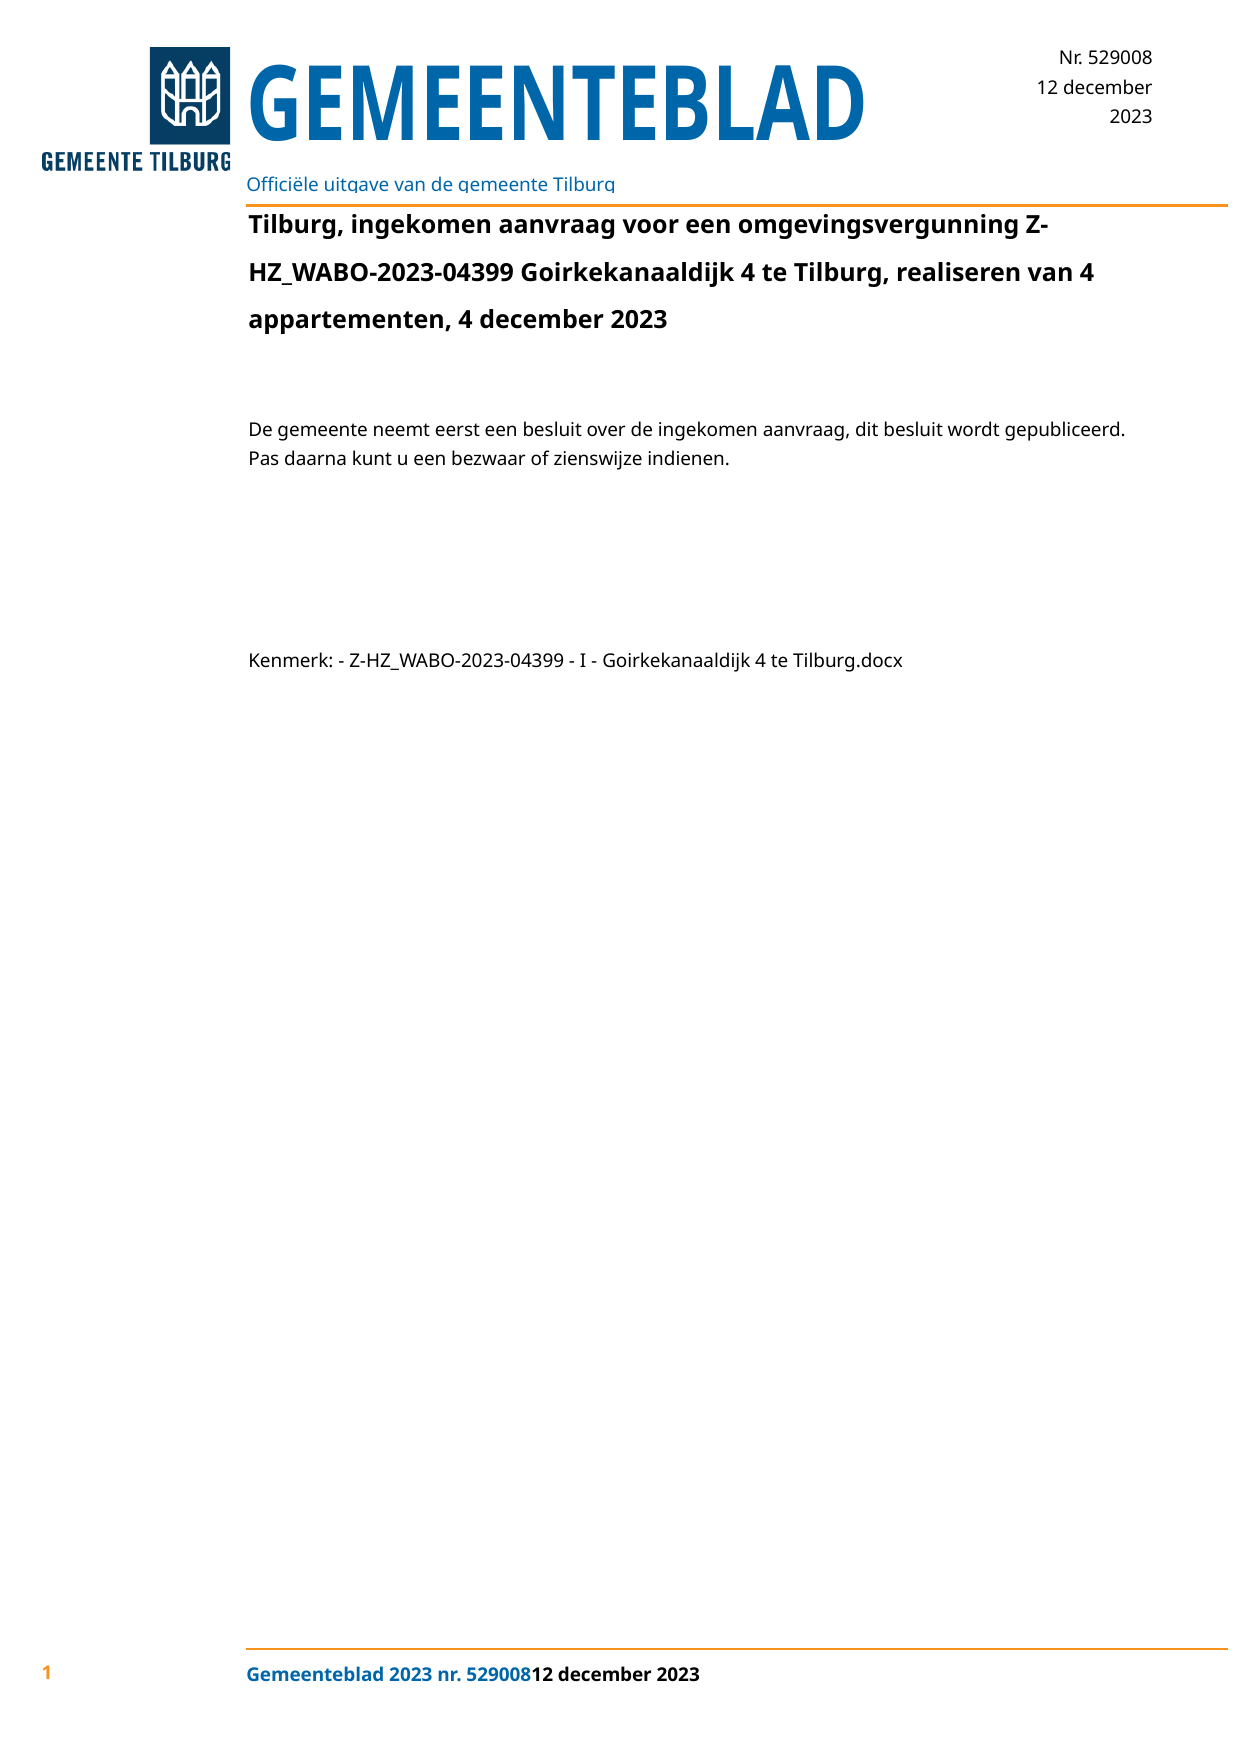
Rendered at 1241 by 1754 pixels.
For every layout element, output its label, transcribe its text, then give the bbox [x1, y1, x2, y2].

text Tilburg, ingekomen aanvraag voor een omgevingsvergunning Z-HZ_WABO-2023-04399 Goirkekanaaldijk 4 te Tilburg, realiseren van 4 appartementen, 4 december 2023 [248, 207, 1152, 336]
text De gemeente neemt eerst een besluit over de ingekomen aanvraag, dit besluit wordt gepubliceerd. Pas daarna kunt u een bezwaar of zienswijze indienen. [248, 416, 1152, 471]
text Kenmerk: - Z-HZ_WABO-2023-04399 - I - Goirkekanaaldijk 4 te Tilburg.docx [248, 647, 1152, 673]
picture [41, 47, 231, 172]
